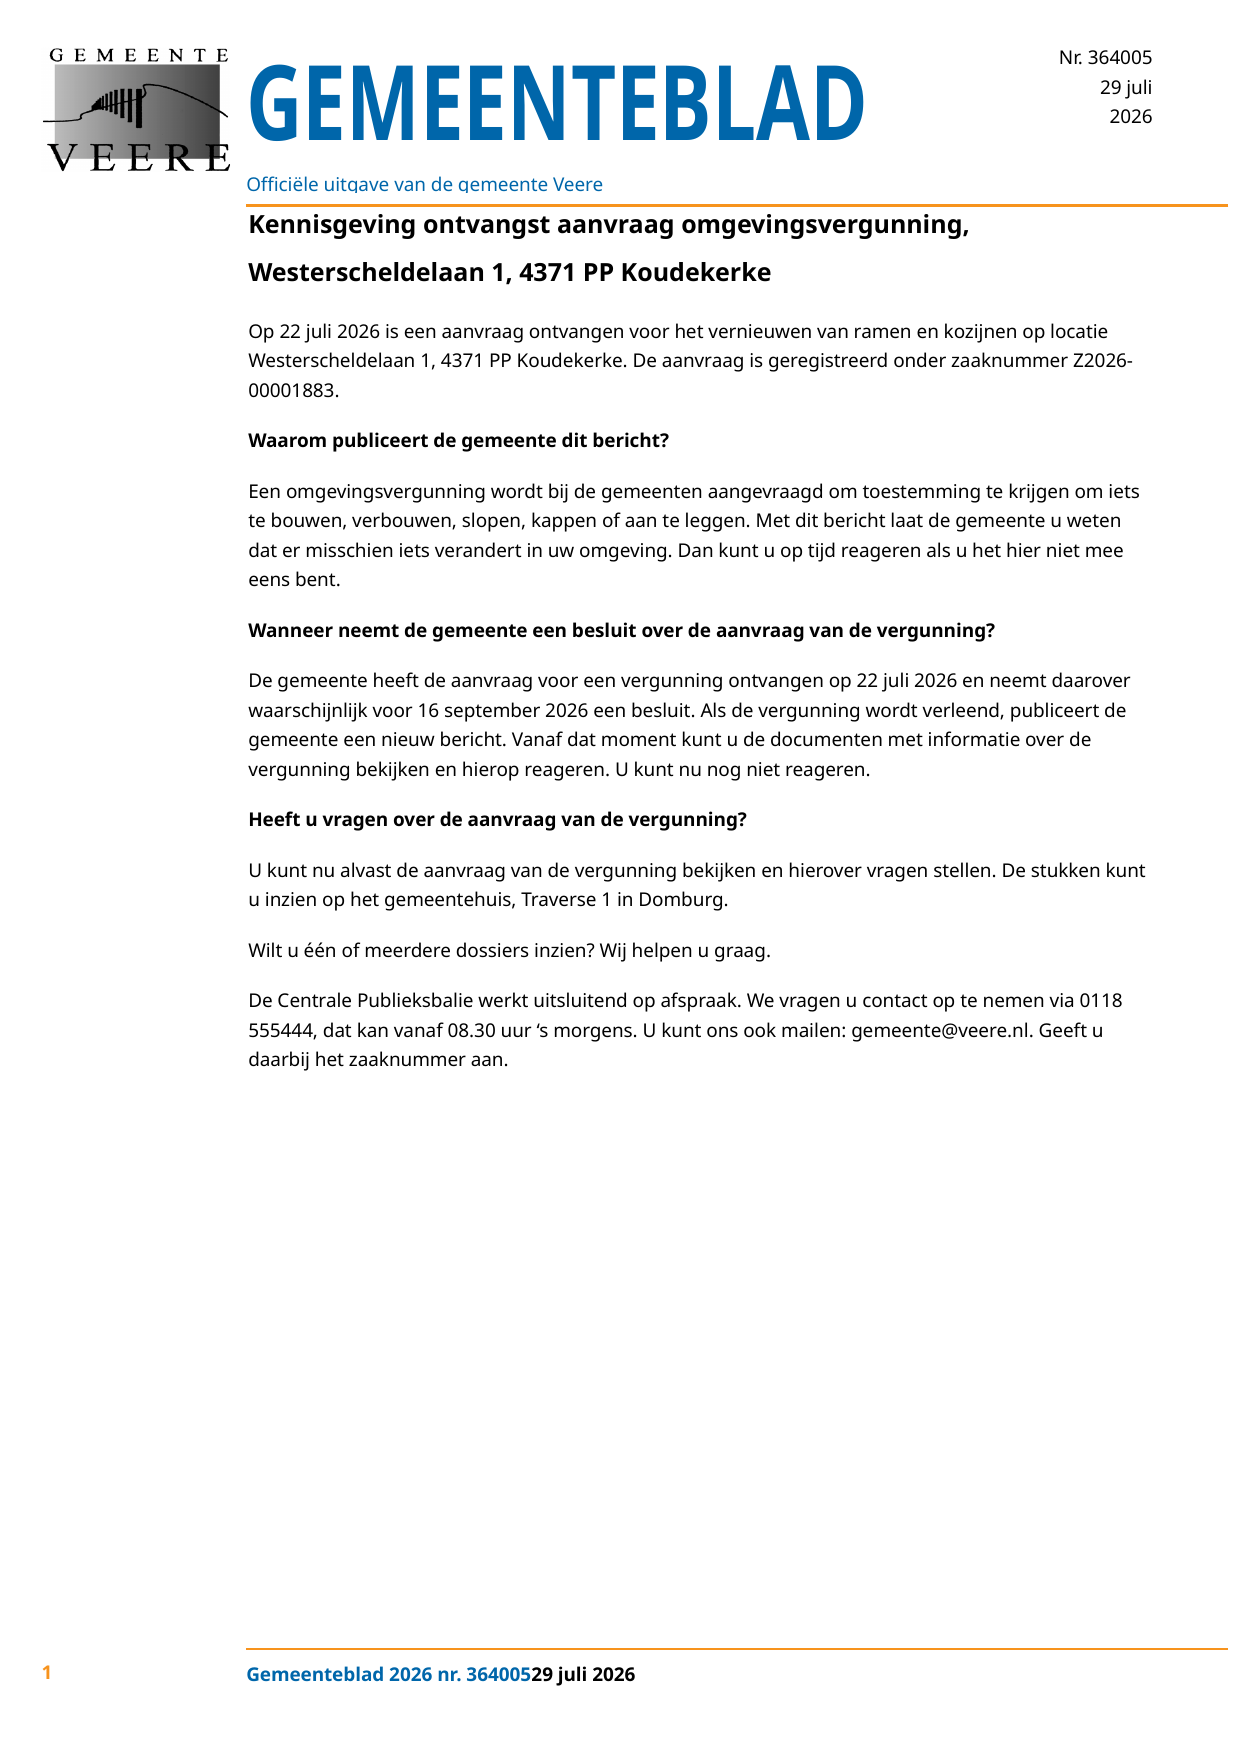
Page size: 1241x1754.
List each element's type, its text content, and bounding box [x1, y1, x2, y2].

picture [41, 47, 231, 172]
text Een omgevingsvergunning wordt bij de gemeenten aangevraagd om toestemming te krijgen om iets te bouwen, verbouwen, slopen, kappen of aan te leggen. Met dit bericht laat de gemeente u weten dat er misschien iets verandert in uw omgeving. Dan kunt u op tijd reageren als u het hier niet mee eens bent. [248, 478, 1152, 592]
text Waarom publiceert de gemeente dit bericht? [248, 427, 1152, 453]
text Kennisgeving ontvangst aanvraag omgevingsvergunning, Westerscheldelaan 1, 4371 PP Koudekerke [248, 207, 1152, 288]
text Wanneer neemt de gemeente een besluit over de aanvraag van de vergunning? [248, 617, 1152, 643]
text U kunt nu alvast de aanvraag van de vergunning bekijken en hierover vragen stellen. De stukken kunt u inzien op het gemeentehuis, Traverse 1 in Domburg. [248, 857, 1152, 912]
text De Centrale Publieksbalie werkt uitsluitend op afspraak. We vragen u contact op te nemen via 0118 555444, dat kan vanaf 08.30 uur ‘s morgens. U kunt ons ook mailen: gemeente@veere.nl. Geeft u daarbij het zaaknummer aan. [248, 987, 1152, 1072]
text Heeft u vragen over de aanvraag van de vergunning? [248, 807, 1152, 832]
text Op 22 juli 2026 is een aanvraag ontvangen voor het vernieuwen van ramen en kozijnen op locatie Westerscheldelaan 1, 4371 PP Koudekerke. De aanvraag is geregistreerd onder zaaknummer Z2026-00001883. [248, 318, 1152, 403]
text Wilt u één of meerdere dossiers inzien? Wij helpen u graag. [248, 937, 1152, 963]
text De gemeente heeft de aanvraag voor een vergunning ontvangen op 22 juli 2026 en neemt daarover waarschijnlijk voor 16 september 2026 een besluit. Als de vergunning wordt verleend, publiceert de gemeente een nieuw bericht. Vanaf dat moment kunt u de documenten met informatie over de vergunning bekijken en hierop reageren. U kunt nu nog niet reageren. [248, 667, 1152, 782]
